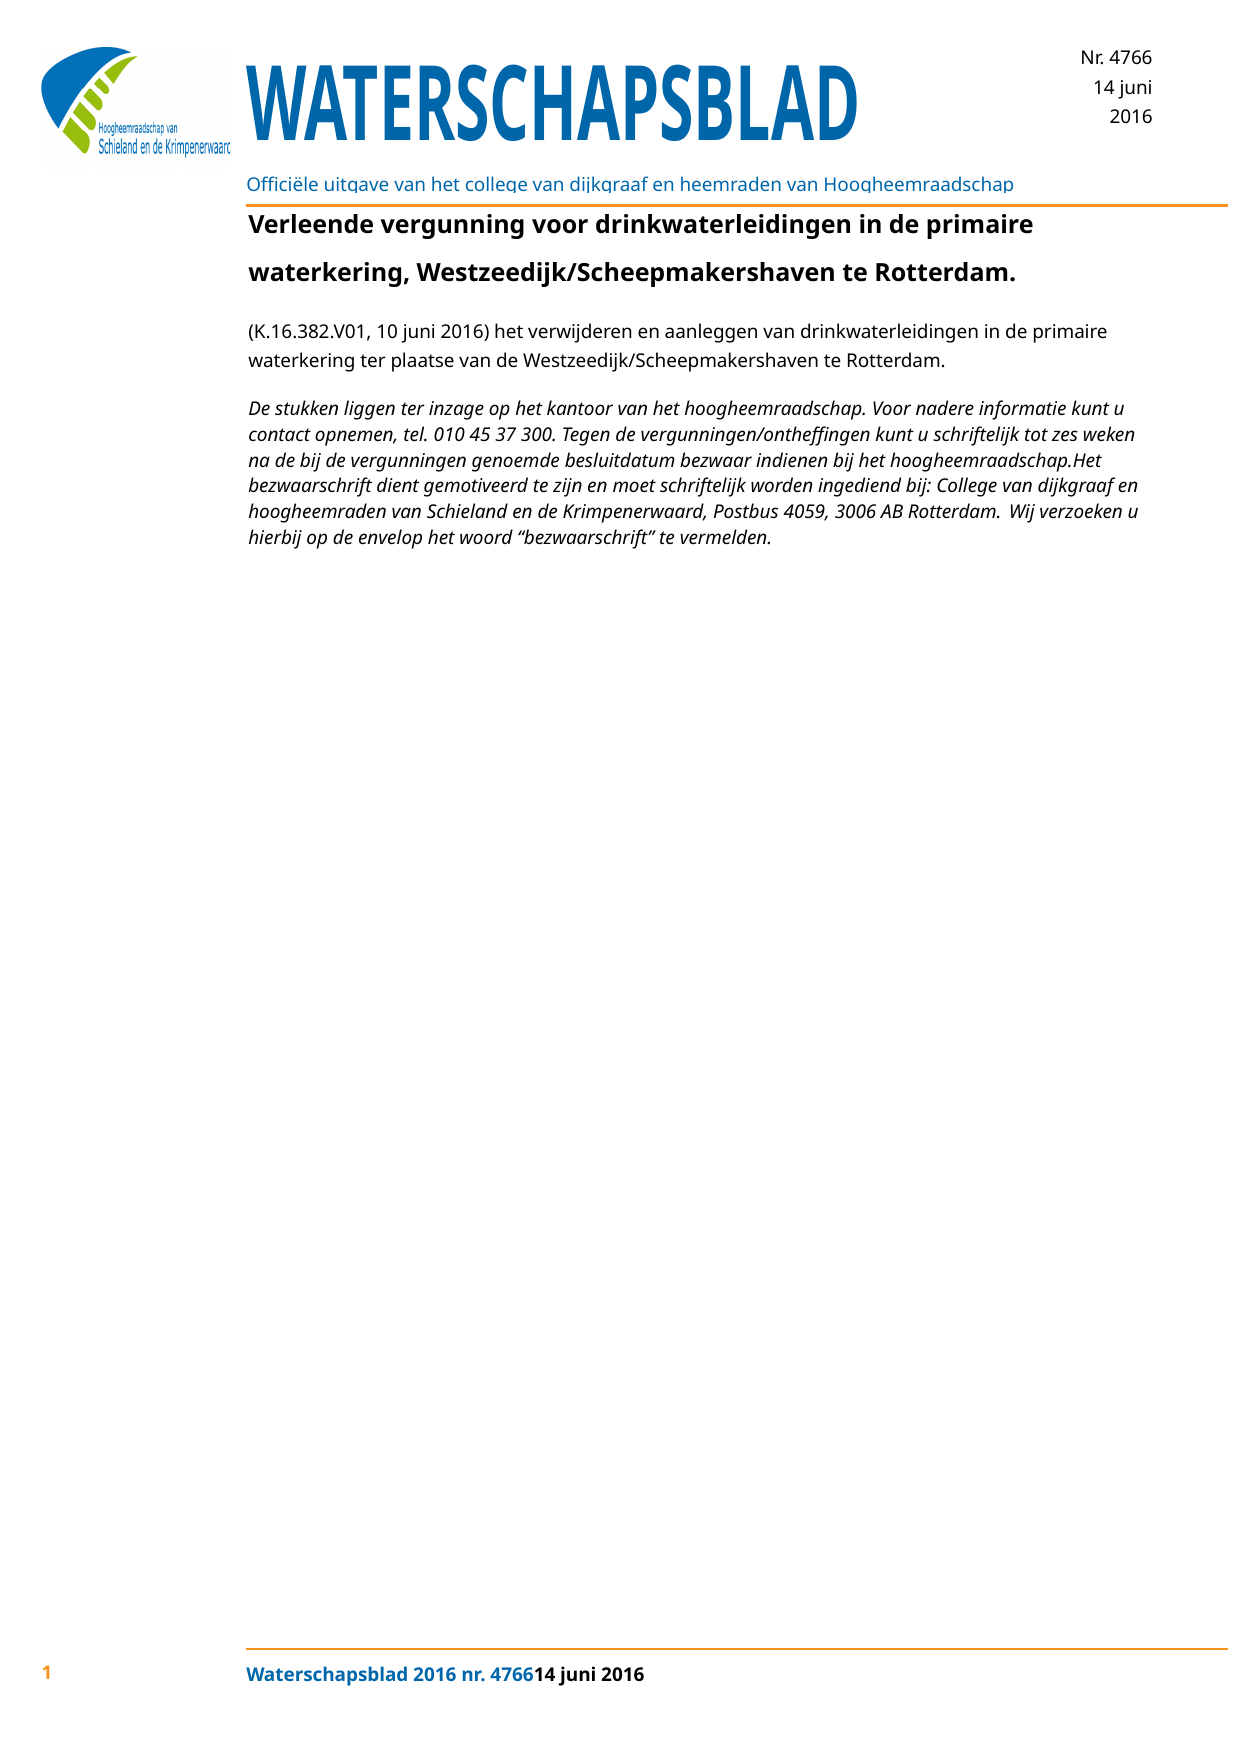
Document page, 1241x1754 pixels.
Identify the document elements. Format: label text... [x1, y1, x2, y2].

text (K.16.382.V01, 10 juni 2016) het verwijderen en aanleggen van drinkwaterleidingen in de primaire waterkering ter plaatse van de Westzeedijk/Scheepmakershaven te Rotterdam. [248, 318, 1152, 373]
text Verleende vergunning voor drinkwaterleidingen in de primaire waterkering, Westzeedijk/Scheepmakershaven te Rotterdam. [248, 207, 1152, 288]
picture [41, 47, 231, 172]
text De stukken liggen ter inzage op het kantoor van het hoogheemraadschap. Voor nadere informatie kunt u contact opnemen, tel. 010 45 37 300. Tegen de vergunningen/ontheffingen kunt u schriftelijk tot zes weken na de bij de vergunningen genoemde besluitdatum bezwaar indienen bij het hoogheemraadschap.Het bezwaarschrift dient gemotiveerd te zijn en moet schriftelijk worden ingediend bij: College van dijkgraaf en hoogheemraden van Schieland en de Krimpenerwaard, Postbus 4059, 3006 AB Rotterdam. Wij verzoeken u hierbij op de envelop het woord “bezwaarschrift” te vermelden. [248, 395, 1152, 550]
